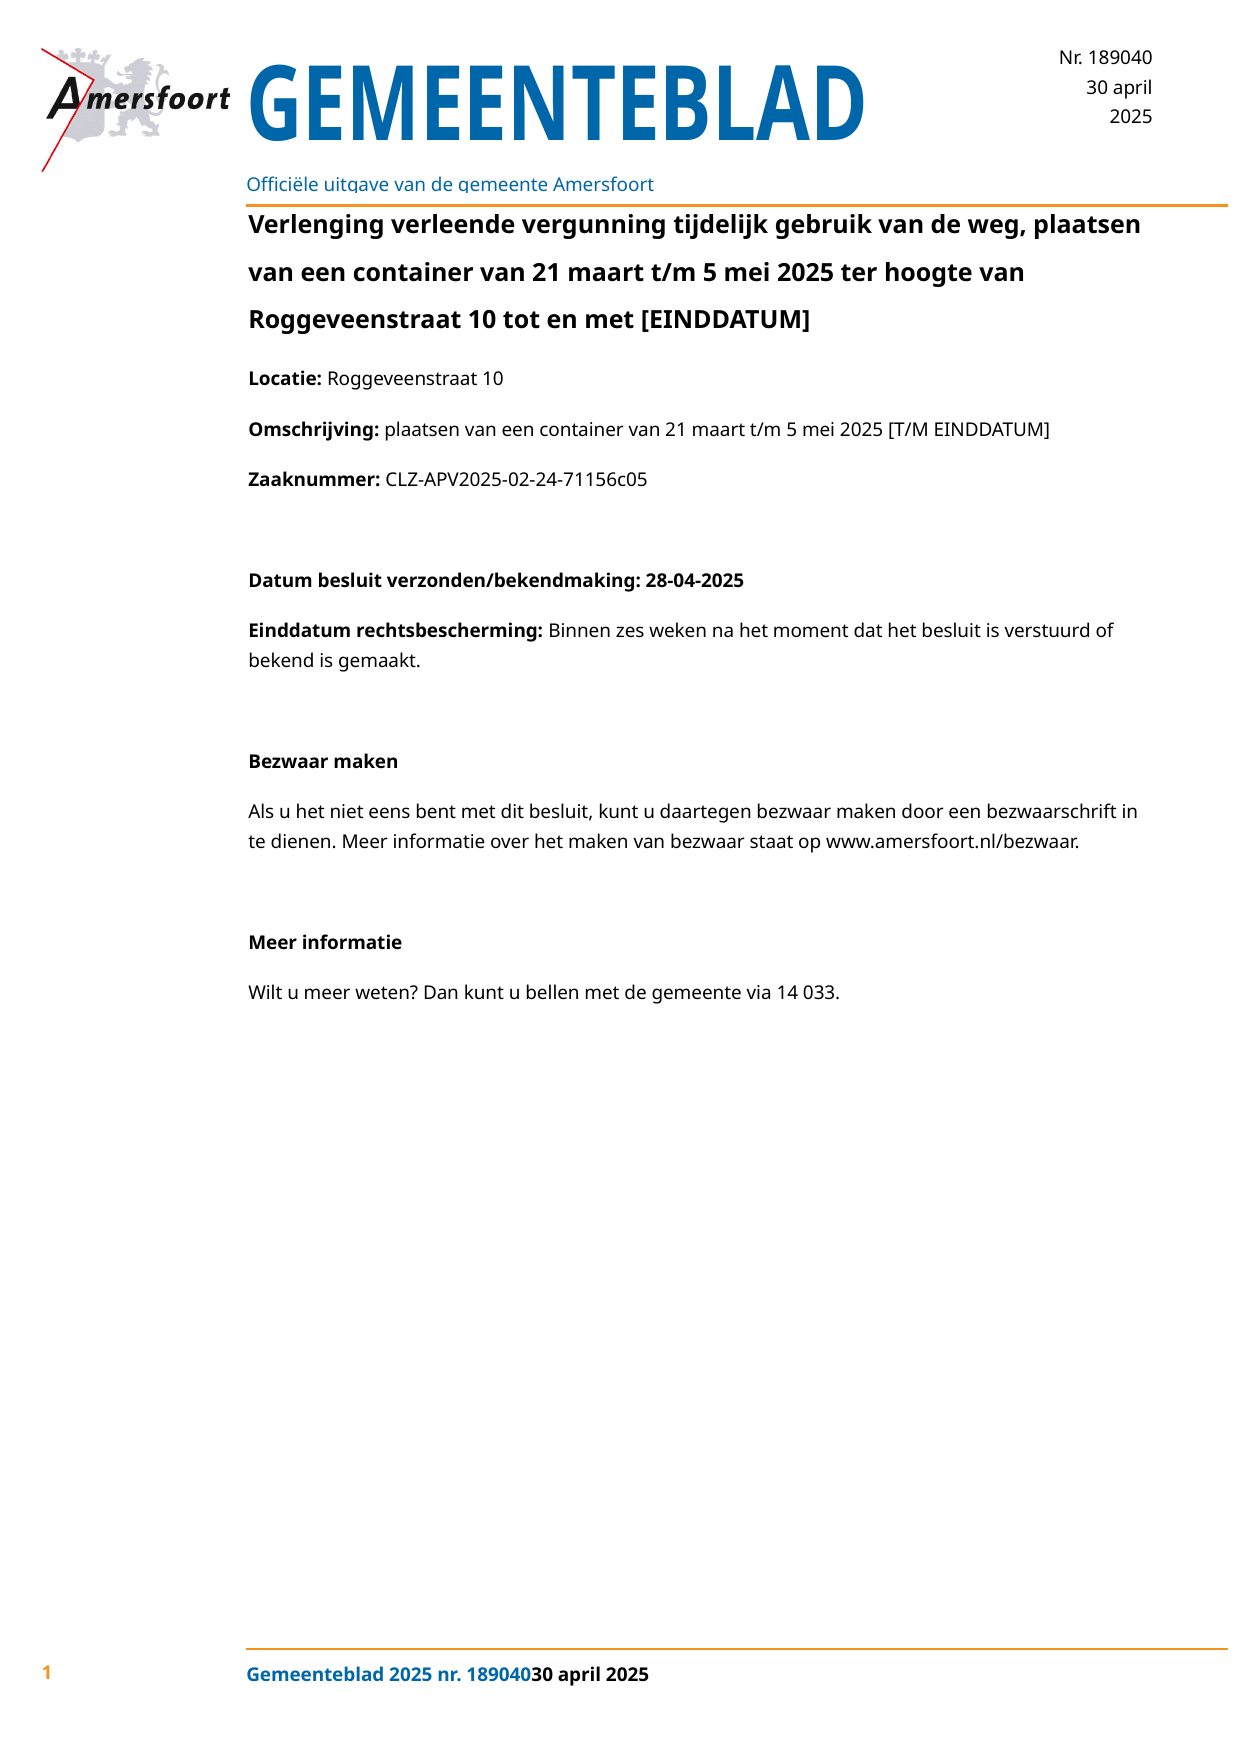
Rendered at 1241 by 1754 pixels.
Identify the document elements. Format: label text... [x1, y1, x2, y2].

text Einddatum rechtsbescherming: Binnen zes weken na het moment dat het besluit is verstuurd of bekend is gemaakt. [248, 618, 1152, 673]
text Omschrijving: plaatsen van een container van 21 maart t/m 5 mei 2025 [T/M EINDDATUM] [248, 416, 1152, 442]
text Verlenging verleende vergunning tijdelijk gebruik van de weg, plaatsen van een container van 21 maart t/m 5 mei 2025 ter hoogte van Roggeveenstraat 10 tot en met [EINDDATUM] [248, 207, 1152, 336]
text Zaaknummer: CLZ-APV2025-02-24-71156c05 [248, 466, 1152, 492]
text Bezwaar maken [248, 748, 1152, 774]
text Locatie: Roggeveenstraat 10 [248, 366, 1152, 391]
text Datum besluit verzonden/bekendmaking: 28-04-2025 [248, 567, 1152, 593]
picture [41, 47, 231, 172]
text Wilt u meer weten? Dan kunt u bellen met de gemeente via 14 033. [248, 979, 1152, 1005]
text Meer informatie [248, 929, 1152, 954]
text Als u het niet eens bent met dit besluit, kunt u daartegen bezwaar maken door een bezwaarschrift in te dienen. Meer informatie over het maken van bezwaar staat op www.amersfoort.nl/bezwaar. [248, 798, 1152, 854]
